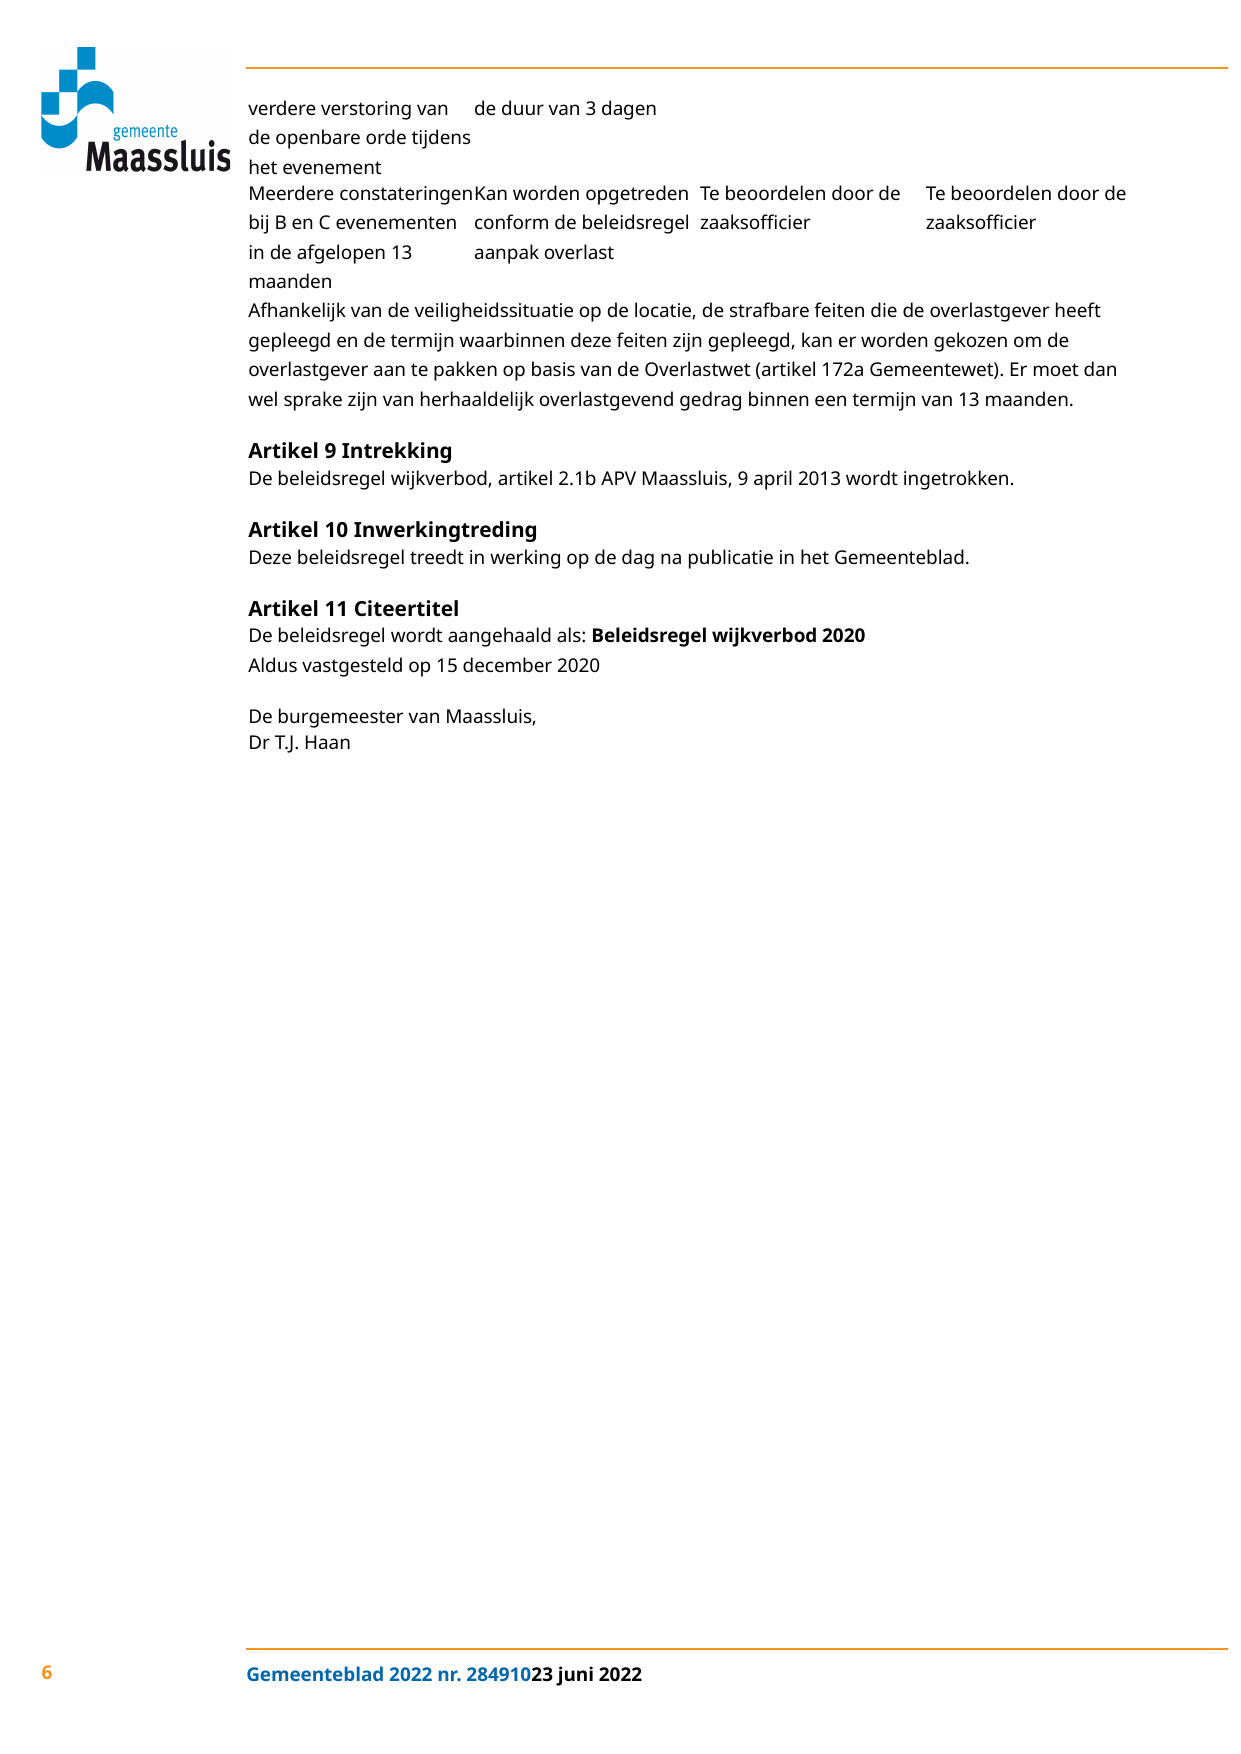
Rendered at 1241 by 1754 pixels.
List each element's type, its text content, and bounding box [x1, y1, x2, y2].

picture [41, 47, 77, 92]
text Dr T.J. Haan [248, 729, 1152, 755]
text De beleidsregel wijkverbod, artikel 2.1b APV Maassluis, 9 april 2013 wordt ingetrokken. [248, 465, 1152, 491]
table_cell [926, 95, 1152, 180]
table_cell verdere verstoring van de openbare orde tijdens het evenement [248, 95, 474, 180]
text Afhankelijk van de veiligheidssituatie op de locatie, de strafbare feiten die de overlastgever heeft gepleegd en de termijn waarbinnen deze feiten zijn gepleegd, kan er worden gekozen om de overlastgever aan te pakken op basis van de Overlastwet (artikel 172a Gemeentewet). Er moet dan wel sprake zijn van herhaaldelijk overlastgevend gedrag binnen een termijn van 13 maanden. [248, 297, 1152, 412]
table_cell de duur van 3 dagen [474, 95, 700, 180]
table_cell Te beoordelen door de zaaksofficier [700, 180, 926, 294]
table_cell Meerdere constateringen bij B en C evenementen in de afgelopen 13 maanden [248, 180, 474, 294]
text Artikel 10 Inwerkingtreding [248, 515, 1152, 544]
table_cell [700, 95, 926, 180]
table_cell Kan worden opgetreden conform de beleidsregel aanpak overlast [474, 180, 700, 294]
text Artikel 11 Citeertitel [248, 594, 1152, 623]
text Aldus vastgesteld op 15 december 2020 [248, 652, 1152, 678]
text De beleidsregel wordt aangehaald als: Beleidsregel wijkverbod 2020 [248, 623, 1152, 648]
text De burgemeester van Maassluis, [248, 704, 1152, 729]
text Deze beleidsregel treedt in werking op de dag na publicatie in het Gemeenteblad. [248, 544, 1152, 569]
text Artikel 9 Intrekking [248, 437, 1152, 465]
table_cell Te beoordelen door de zaaksofficier [926, 180, 1152, 294]
picture [41, 47, 231, 172]
